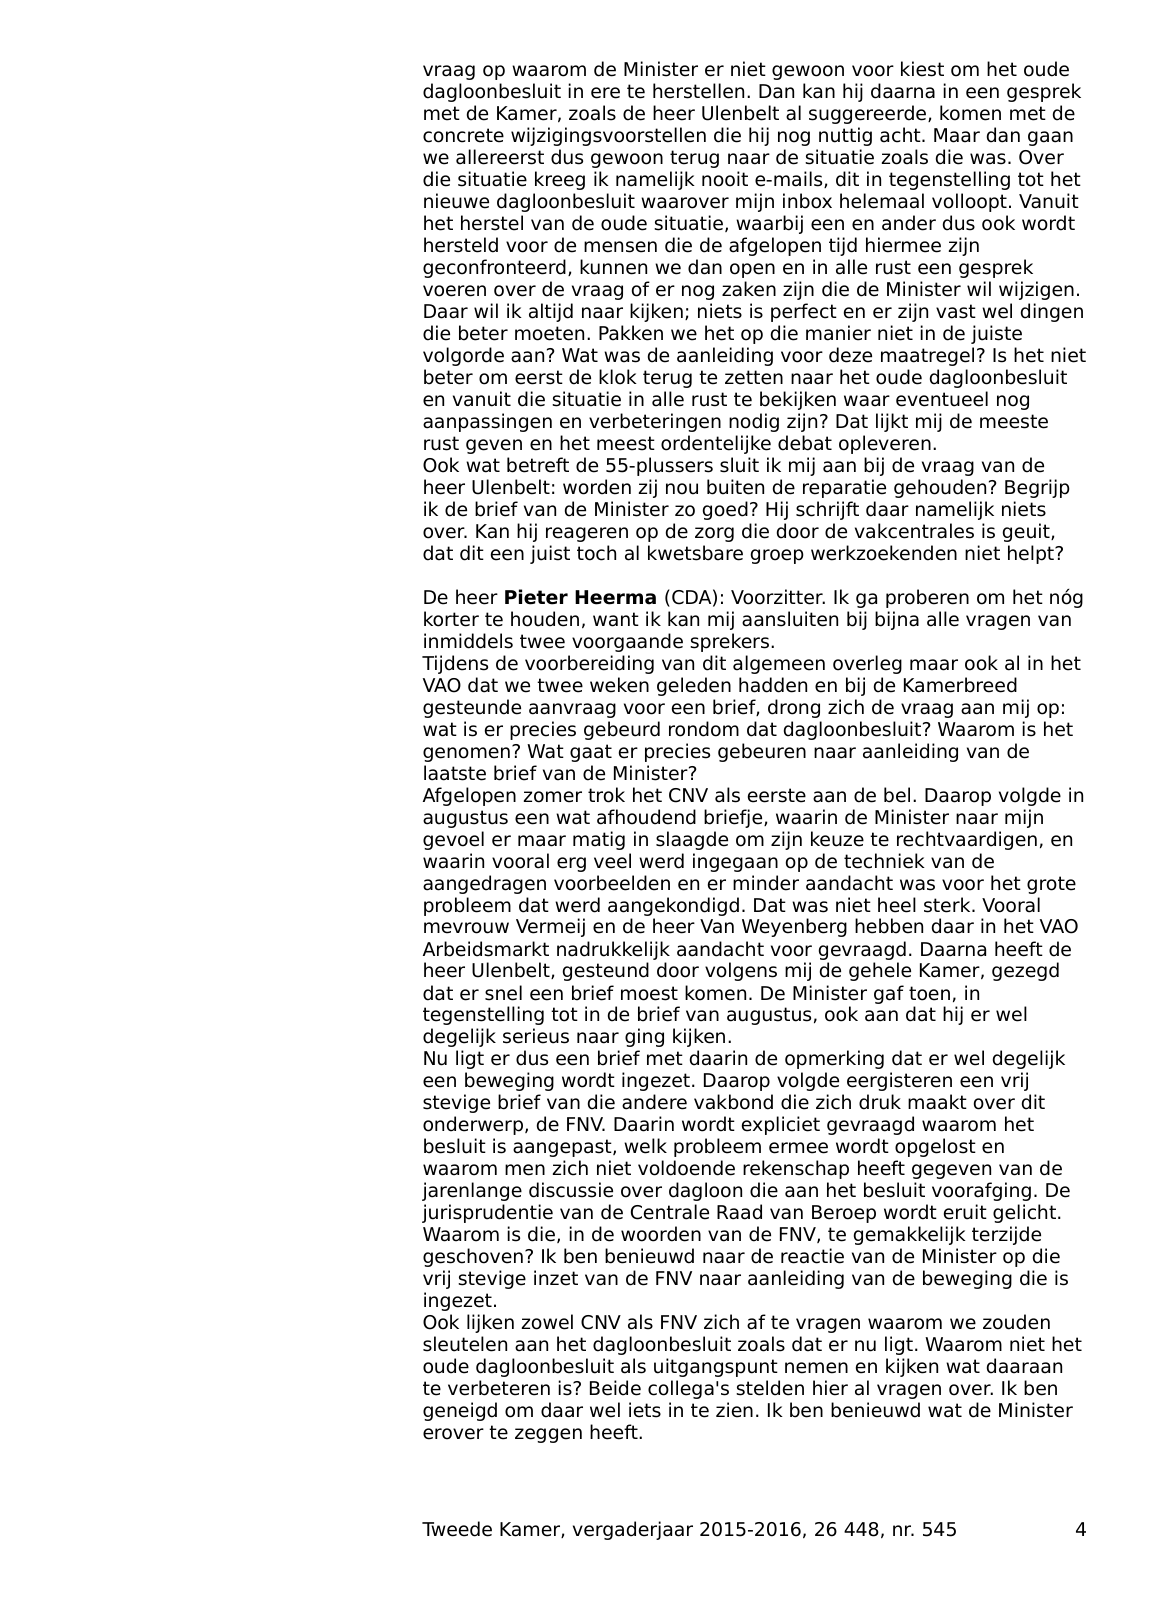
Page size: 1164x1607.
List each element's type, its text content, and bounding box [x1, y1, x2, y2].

text De heer Pieter Heerma (CDA): Voorzitter. Ik ga proberen om het nóg korter te houden, want ik kan mij aansluiten bij bijna alle vragen van inmiddels twee voorgaande sprekers. [422, 587, 1087, 653]
text Nu ligt er dus een brief met daarin de opmerking dat er wel degelijk een beweging wordt ingezet. Daarop volgde eergisteren een vrij stevige brief van die andere vakbond die zich druk maakt over dit onderwerp, de FNV. Daarin wordt expliciet gevraagd waarom het besluit is aangepast, welk probleem ermee wordt opgelost en waarom men zich niet voldoende rekenschap heeft gegeven van de jarenlange discussie over dagloon die aan het besluit voorafging. De jurisprudentie van de Centrale Raad van Beroep wordt eruit gelicht. Waarom is die, in de woorden van de FNV, te gemakkelijk terzijde geschoven? Ik ben benieuwd naar de reactie van de Minister op die vrij stevige inzet van de FNV naar aanleiding van de beweging die is ingezet. [422, 1048, 1087, 1312]
text Ook lijken zowel CNV als FNV zich af te vragen waarom we zouden sleutelen aan het dagloonbesluit zoals dat er nu ligt. Waarom niet het oude dagloonbesluit als uitgangspunt nemen en kijken wat daaraan te verbeteren is? Beide collega's stelden hier al vragen over. Ik ben geneigd om daar wel iets in te zien. Ik ben benieuwd wat de Minister erover te zeggen heeft. [422, 1312, 1087, 1444]
text Ook wat betreft de 55-plussers sluit ik mij aan bij de vraag van de heer Ulenbelt: worden zij nou buiten de reparatie gehouden? Begrijp ik de brief van de Minister zo goed? Hij schrijft daar namelijk niets over. Kan hij reageren op de zorg die door de vakcentrales is geuit, dat dit een juist toch al kwetsbare groep werkzoekenden niet helpt? [422, 455, 1087, 564]
text Tijdens de voorbereiding van dit algemeen overleg maar ook al in het VAO dat we twee weken geleden hadden en bij de Kamerbreed gesteunde aanvraag voor een brief, drong zich de vraag aan mij op: wat is er precies gebeurd rondom dat dagloonbesluit? Waarom is het genomen? Wat gaat er precies gebeuren naar aanleiding van de laatste brief van de Minister? [422, 653, 1087, 784]
text vraag op waarom de Minister er niet gewoon voor kiest om het oude dagloonbesluit in ere te herstellen. Dan kan hij daarna in een gesprek met de Kamer, zoals de heer Ulenbelt al suggereerde, komen met de concrete wijzigingsvoorstellen die hij nog nuttig acht. Maar dan gaan we allereerst dus gewoon terug naar de situatie zoals die was. Over die situatie kreeg ik namelijk nooit e-mails, dit in tegenstelling tot het nieuwe dagloonbesluit waarover mijn inbox helemaal volloopt. Vanuit het herstel van de oude situatie, waarbij een en ander dus ook wordt hersteld voor de mensen die de afgelopen tijd hiermee zijn geconfronteerd, kunnen we dan open en in alle rust een gesprek voeren over de vraag of er nog zaken zijn die de Minister wil wijzigen. Daar wil ik altijd naar kijken; niets is perfect en er zijn vast wel dingen die beter moeten. Pakken we het op die manier niet in de juiste volgorde aan? Wat was de aanleiding voor deze maatregel? Is het niet beter om eerst de klok terug te zetten naar het oude dagloonbesluit en vanuit die situatie in alle rust te bekijken waar eventueel nog aanpassingen en verbeteringen nodig zijn? Dat lijkt mij de meeste rust geven en het meest ordentelijke debat opleveren. [422, 59, 1087, 455]
text Afgelopen zomer trok het CNV als eerste aan de bel. Daarop volgde in augustus een wat afhoudend briefje, waarin de Minister naar mijn gevoel er maar matig in slaagde om zijn keuze te rechtvaardigen, en waarin vooral erg veel werd ingegaan op de techniek van de aangedragen voorbeelden en er minder aandacht was voor het grote probleem dat werd aangekondigd. Dat was niet heel sterk. Vooral mevrouw Vermeij en de heer Van Weyenberg hebben daar in het VAO Arbeidsmarkt nadrukkelijk aandacht voor gevraagd. Daarna heeft de heer Ulenbelt, gesteund door volgens mij de gehele Kamer, gezegd dat er snel een brief moest komen. De Minister gaf toen, in tegenstelling tot in de brief van augustus, ook aan dat hij er wel degelijk serieus naar ging kijken. [422, 784, 1087, 1048]
